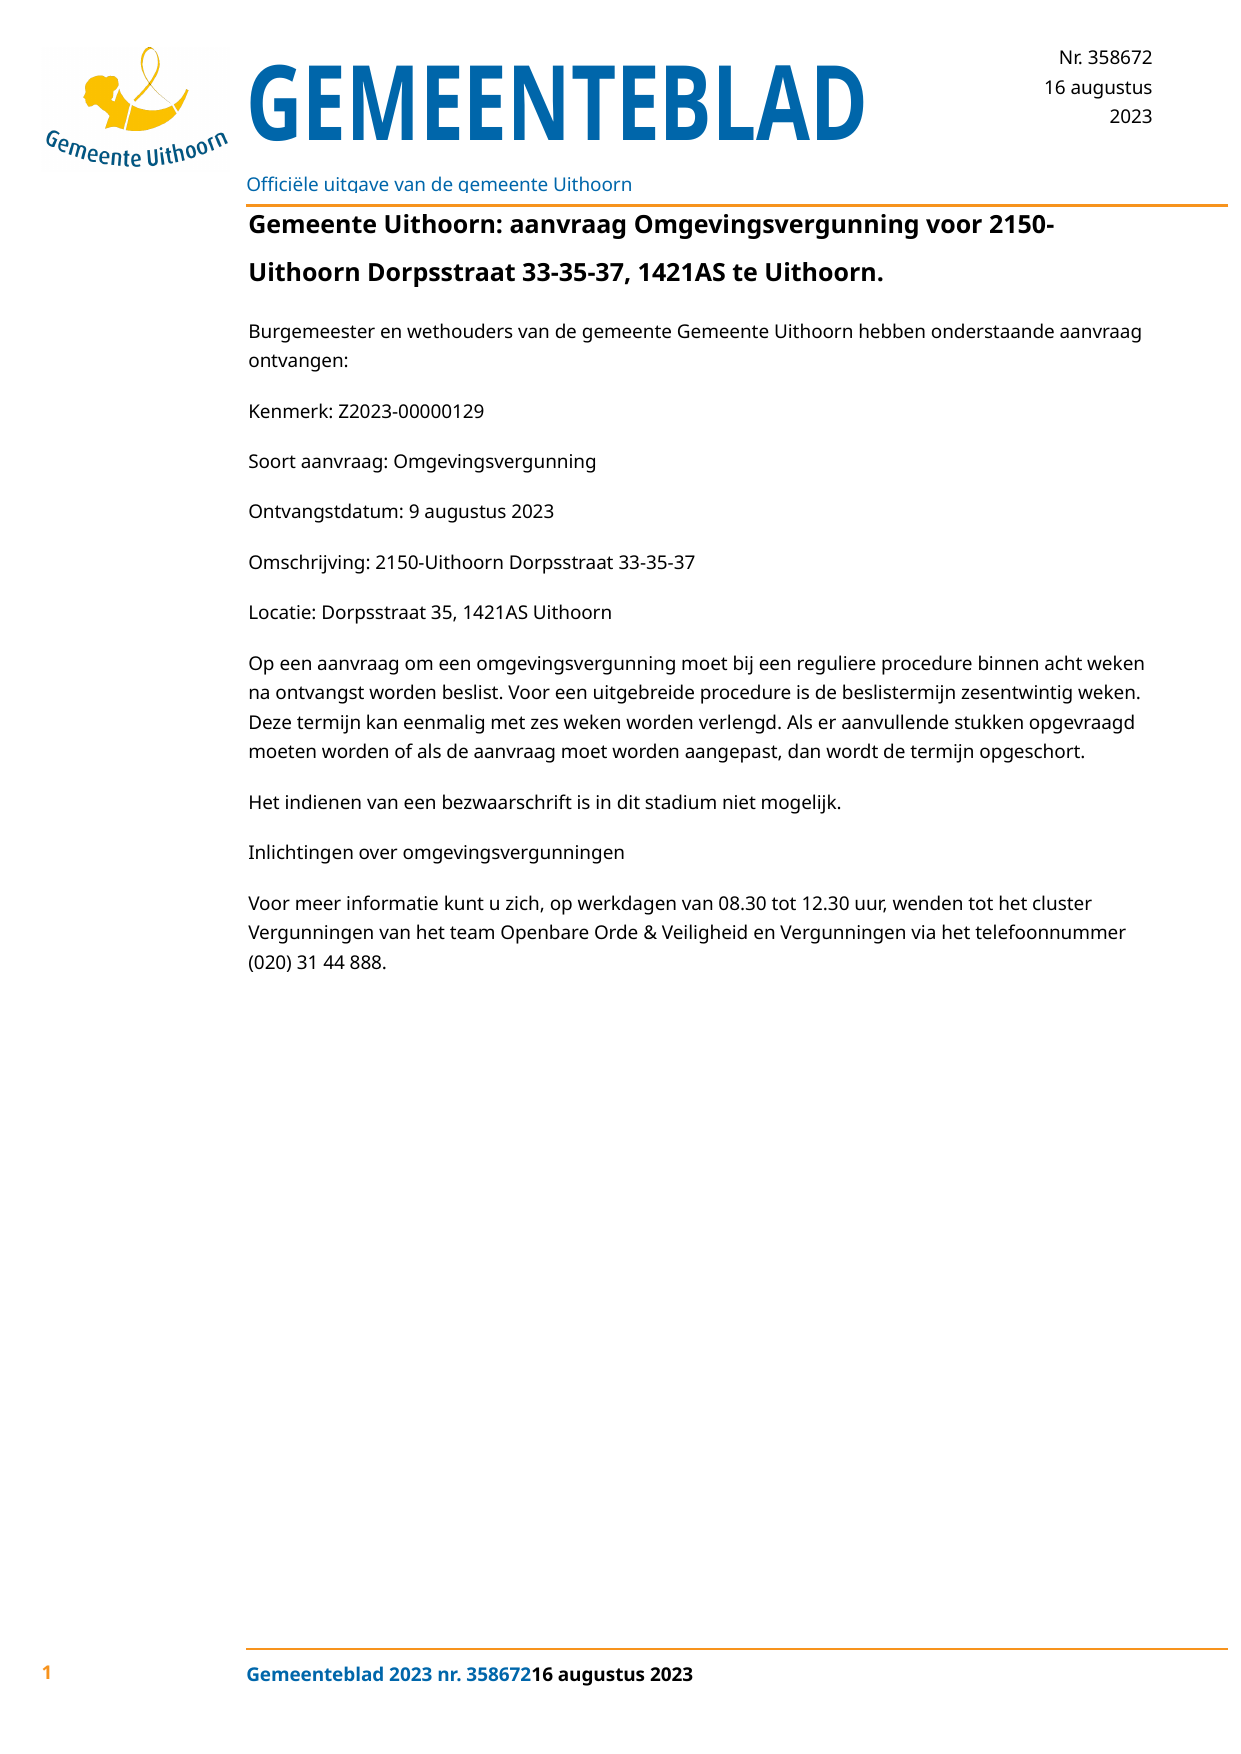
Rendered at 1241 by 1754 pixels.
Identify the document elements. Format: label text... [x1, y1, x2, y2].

text Locatie: Dorpsstraat 35, 1421AS Uithoorn [248, 599, 1152, 625]
text Het indienen van een bezwaarschrift is in dit stadium niet mogelijk. [248, 789, 1152, 815]
text Ontvangstdatum: 9 augustus 2023 [248, 499, 1152, 524]
text Soort aanvraag: Omgevingsvergunning [248, 448, 1152, 474]
text Inlichtingen over omgevingsvergunningen [248, 839, 1152, 865]
text Burgemeester en wethouders van de gemeente Gemeente Uithoorn hebben onderstaande aanvraag ontvangen: [248, 318, 1152, 373]
text Kenmerk: Z2023-00000129 [248, 398, 1152, 424]
text Voor meer informatie kunt u zich, op werkdagen van 08.30 tot 12.30 uur, wenden tot het cluster Vergunningen van het team Openbare Orde & Veiligheid en Vergunningen via het telefoonnummer (020) 31 44 888. [248, 890, 1152, 975]
picture [41, 47, 231, 172]
text Op een aanvraag om een omgevingsvergunning moet bij een reguliere procedure binnen acht weken na ontvangst worden beslist. Voor een uitgebreide procedure is de beslistermijn zesentwintig weken. Deze termijn kan eenmalig met zes weken worden verlengd. Als er aanvullende stukken opgevraagd moeten worden of als de aanvraag moet worden aangepast, dan wordt de termijn opgeschort. [248, 650, 1152, 764]
text Gemeente Uithoorn: aanvraag Omgevingsvergunning voor 2150-Uithoorn Dorpsstraat 33-35-37, 1421AS te Uithoorn. [248, 207, 1152, 288]
text Omschrijving: 2150-Uithoorn Dorpsstraat 33-35-37 [248, 549, 1152, 575]
